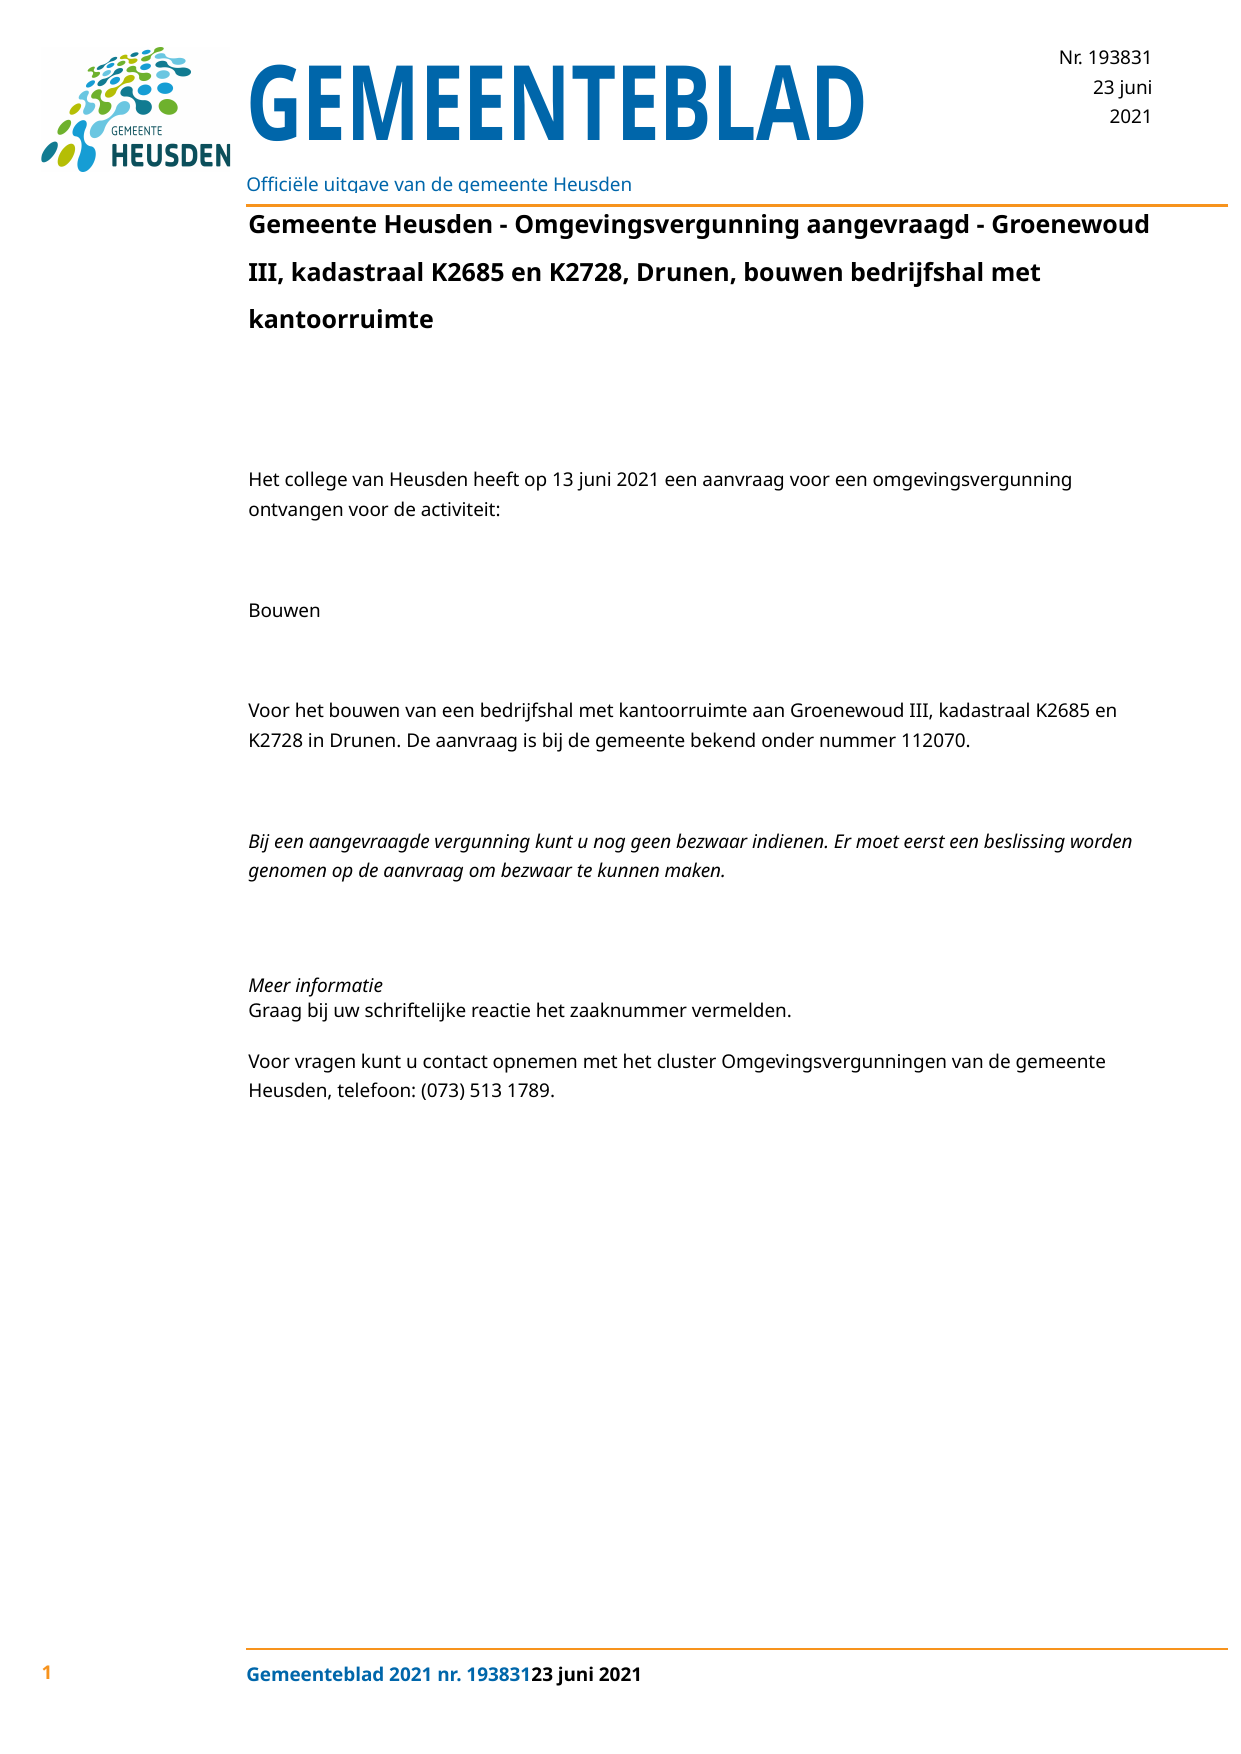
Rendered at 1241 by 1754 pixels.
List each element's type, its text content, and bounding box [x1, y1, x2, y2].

text Meer informatie [248, 972, 1152, 998]
text Graag bij uw schriftelijke reactie het zaaknummer vermelden. [248, 998, 1152, 1023]
picture [41, 47, 231, 172]
text Bij een aangevraagde vergunning kunt u nog geen bezwaar indienen. Er moet eerst een beslissing worden genomen op de aanvraag om bezwaar te kunnen maken. [248, 828, 1152, 883]
text Voor vragen kunt u contact opnemen met het cluster Omgevingsvergunningen van de gemeente Heusden, telefoon: (073) 513 1789. [248, 1048, 1152, 1103]
text Gemeente Heusden - Omgevingsvergunning aangevraagd - Groenewoud III, kadastraal K2685 en K2728, Drunen, bouwen bedrijfshal met kantoorruimte [248, 207, 1152, 336]
text Het college van Heusden heeft op 13 juni 2021 een aanvraag voor een omgevingsvergunning ontvangen voor de activiteit: [248, 466, 1152, 522]
text Voor het bouwen van een bedrijfshal met kantoorruimte aan Groenewoud III, kadastraal K2685 en K2728 in Drunen. De aanvraag is bij de gemeente bekend onder nummer 112070. [248, 698, 1152, 753]
text Bouwen [248, 597, 1152, 622]
